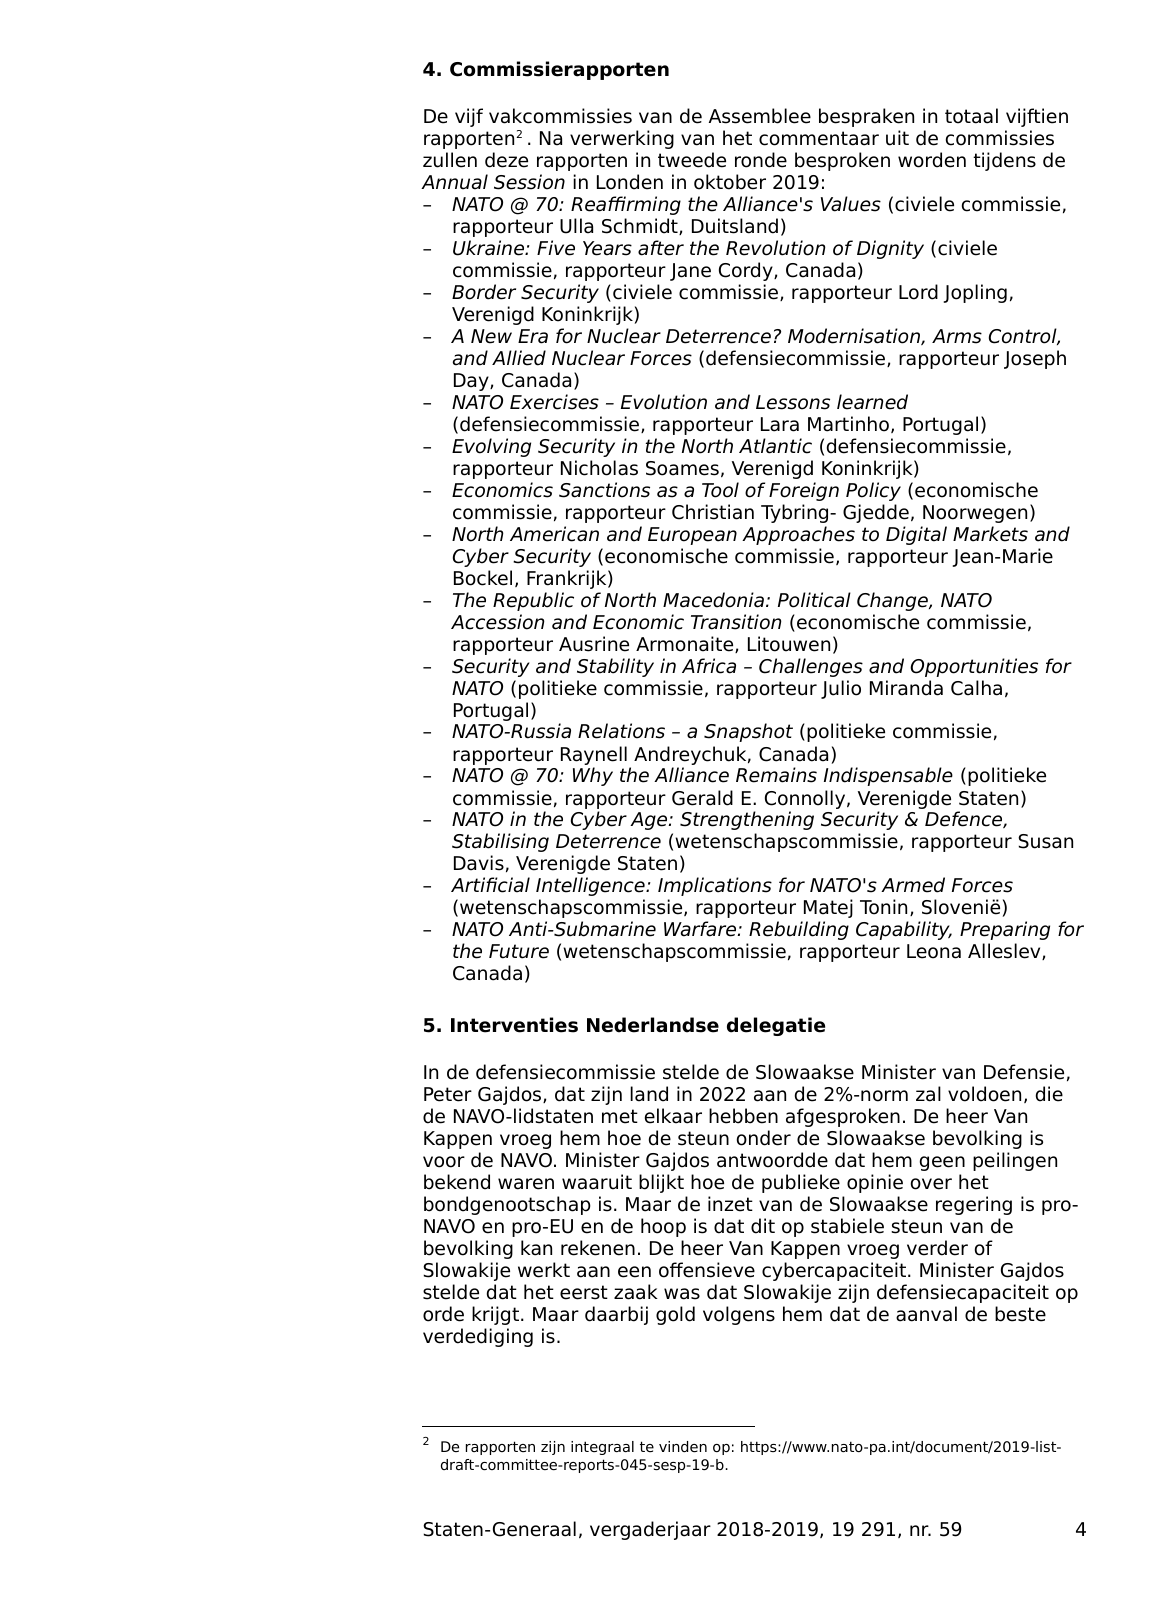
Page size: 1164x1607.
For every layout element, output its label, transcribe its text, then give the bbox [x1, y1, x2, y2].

text – NATO Exercises – Evolution and Lessons learned (defensiecommissie, rapporteur Lara Martinho, Portugal) [422, 392, 1087, 436]
text – The Republic of North Macedonia: Political Change, NATO Accession and Economic Transition (economische commissie, rapporteur Ausrine Armonaite, Litouwen) [422, 589, 1087, 656]
text – Artificial Intelligence: Implications for NATO's Armed Forces (wetenschapscommissie, rapporteur Matej Tonin, Slovenië) [422, 875, 1087, 919]
subtitle 4. Commissierapporten [422, 59, 1087, 81]
text – A New Era for Nuclear Deterrence? Modernisation, Arms Control, and Allied Nuclear Forces (defensiecommissie, rapporteur Joseph Day, Canada) [422, 326, 1087, 392]
text – NATO @ 70: Why the Alliance Remains Indispensable (politieke commissie, rapporteur Gerald E. Connolly, Verenigde Staten) [422, 765, 1087, 809]
text – North American and European Approaches to Digital Markets and Cyber Security (economische commissie, rapporteur Jean-Marie Bockel, Frankrijk) [422, 524, 1087, 589]
text – Evolving Security in the North Atlantic (defensiecommissie, rapporteur Nicholas Soames, Verenigd Koninkrijk) [422, 436, 1087, 480]
text De vijf vakcommissies van de Assemblee bespraken in totaal vijftien rapporten. Na verwerking van het commentaar uit de commissies zullen deze rapporten in tweede ronde besproken worden tijdens de Annual Session in Londen in oktober 2019: [422, 106, 1087, 194]
text – NATO Anti-Submarine Warfare: Rebuilding Capability, Preparing for the Future (wetenschapscommissie, rapporteur Leona Alleslev, Canada) [422, 919, 1087, 985]
text – Security and Stability in Africa – Challenges and Opportunities for NATO (politieke commissie, rapporteur Julio Miranda Calha, Portugal) [422, 656, 1087, 721]
text – Border Security (civiele commissie, rapporteur Lord Jopling, Verenigd Koninkrijk) [422, 282, 1087, 326]
subtitle 5. Interventies Nederlandse delegatie [422, 1015, 1087, 1037]
text – NATO in the Cyber Age: Strengthening Security & Defence, Stabilising Deterrence (wetenschapscommissie, rapporteur Susan Davis, Verenigde Staten) [422, 809, 1087, 875]
text – NATO-Russia Relations – a Snapshot (politieke commissie, rapporteur Raynell Andreychuk, Canada) [422, 721, 1087, 765]
text In de defensiecommissie stelde de Slowaakse Minister van Defensie, Peter Gajdos, dat zijn land in 2022 aan de 2%-norm zal voldoen, die de NAVO-lidstaten met elkaar hebben afgesproken. De heer Van Kappen vroeg hem hoe de steun onder de Slowaakse bevolking is voor de NAVO. Minister Gajdos antwoordde dat hem geen peilingen bekend waren waaruit blijkt hoe de publieke opinie over het bondgenootschap is. Maar de inzet van de Slowaakse regering is pro-NAVO en pro-EU en de hoop is dat dit op stabiele steun van de bevolking kan rekenen. De heer Van Kappen vroeg verder of Slowakije werkt aan een offensieve cybercapaciteit. Minister Gajdos stelde dat het eerst zaak was dat Slowakije zijn defensiecapaciteit op orde krijgt. Maar daarbij gold volgens hem dat de aanval de beste verdediging is. [422, 1062, 1087, 1348]
text – NATO @ 70: Reaffirming the Alliance's Values (civiele commissie, rapporteur Ulla Schmidt, Duitsland) [422, 194, 1087, 238]
text De rapporten zijn integraal te vinden op: https://www.nato-pa.int/document/2019-list-draft-committee-reports-045-sesp-19-b. [422, 1435, 1087, 1474]
text – Ukraine: Five Years after the Revolution of Dignity (civiele commissie, rapporteur Jane Cordy, Canada) [422, 238, 1087, 282]
text – Economics Sanctions as a Tool of Foreign Policy (economische commissie, rapporteur Christian Tybring- Gjedde, Noorwegen) [422, 480, 1087, 524]
